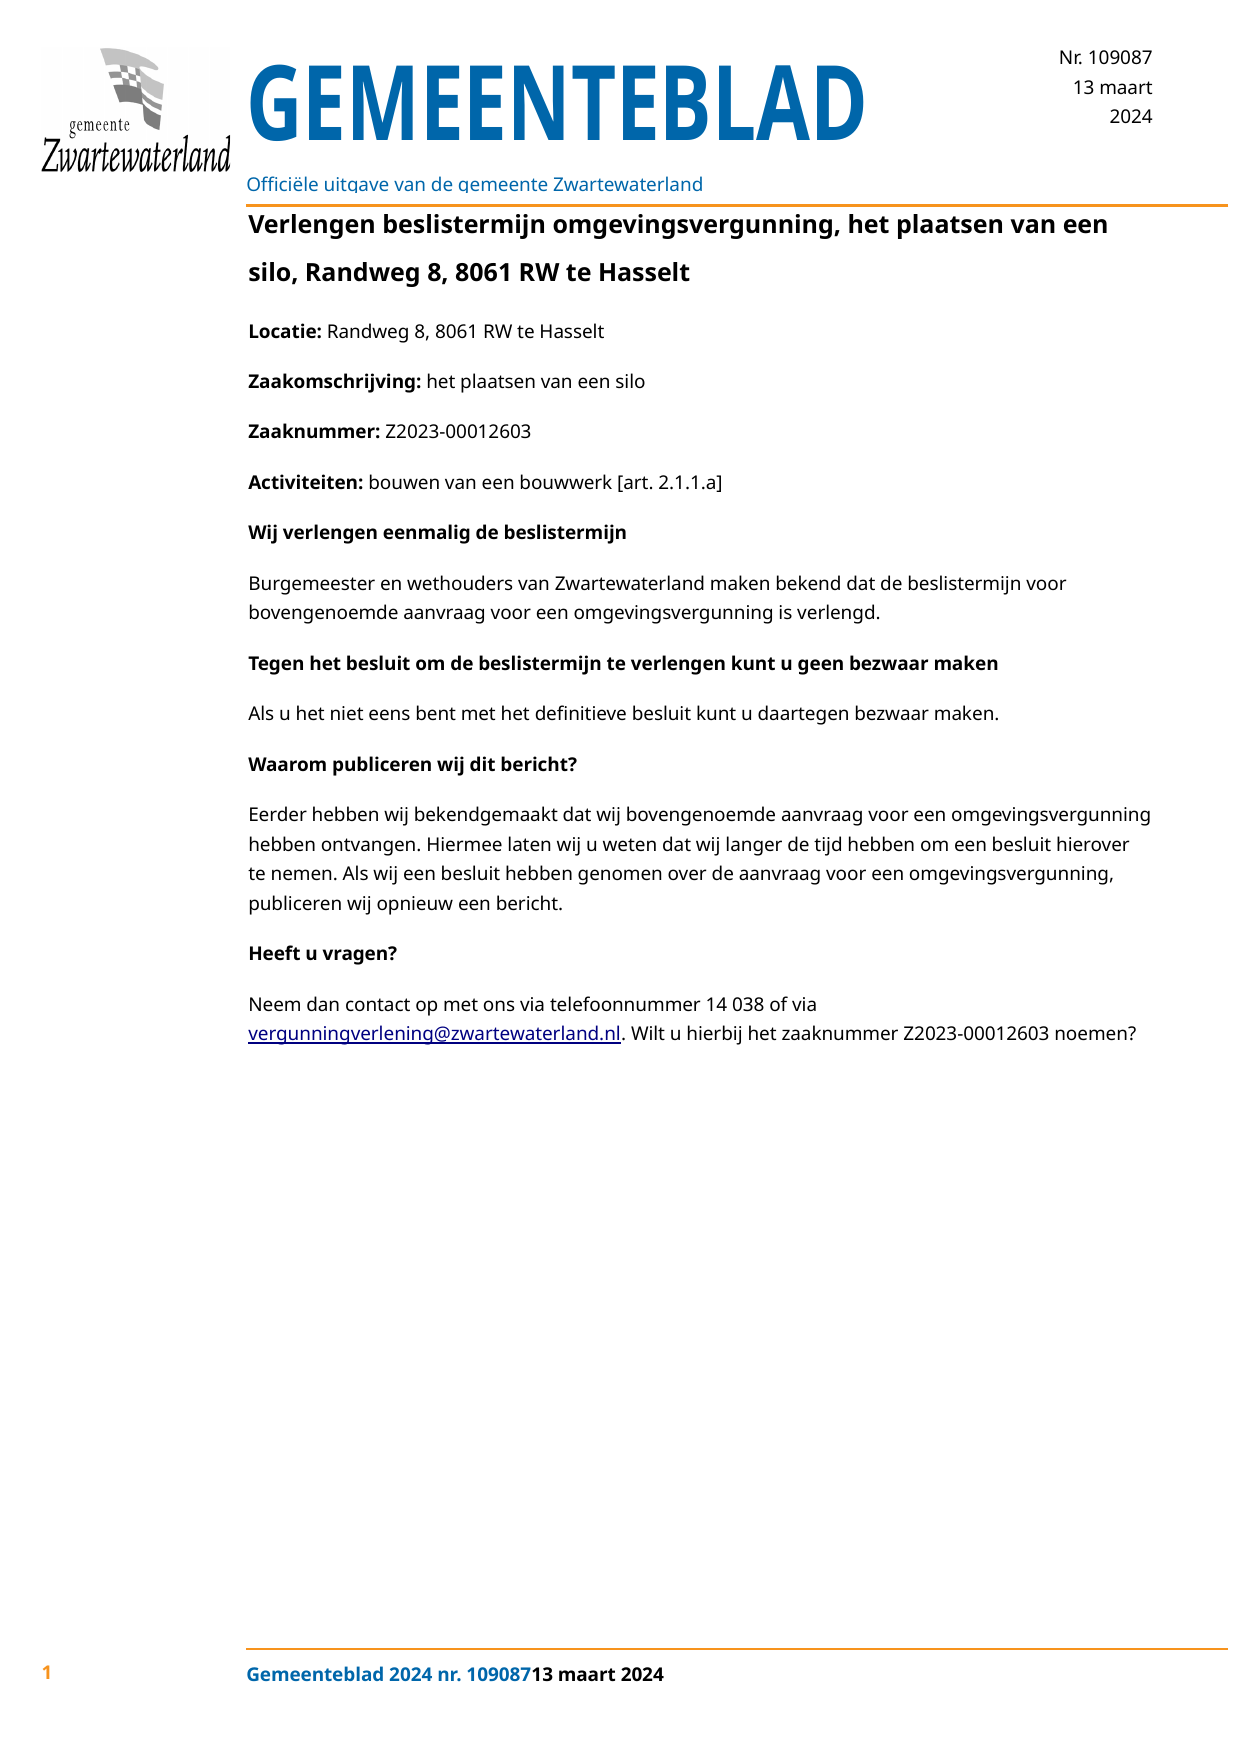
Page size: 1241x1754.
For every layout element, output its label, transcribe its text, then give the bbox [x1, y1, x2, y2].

text Locatie: Randweg 8, 8061 RW te Hasselt [248, 318, 1152, 344]
text Als u het niet eens bent met het definitieve besluit kunt u daartegen bezwaar maken. [248, 700, 1152, 726]
picture [41, 47, 231, 172]
text Heeft u vragen? [248, 940, 1152, 966]
text Zaakomschrijving: het plaatsen van een silo [248, 368, 1152, 394]
text Burgemeester en wethouders van Zwartewaterland maken bekend dat de beslistermijn voor bovengenoemde aanvraag voor een omgevingsvergunning is verlengd. [248, 570, 1152, 625]
text Verlengen beslistermijn omgevingsvergunning, het plaatsen van een silo, Randweg 8, 8061 RW te Hasselt [248, 207, 1152, 288]
text Eerder hebben wij bekendgemaakt dat wij bovengenoemde aanvraag voor een omgevingsvergunning hebben ontvangen. Hiermee laten wij u weten dat wij langer de tijd hebben om een besluit hierover te nemen. Als wij een besluit hebben genomen over de aanvraag voor een omgevingsvergunning, publiceren wij opnieuw een bericht. [248, 801, 1152, 916]
text Neem dan contact op met ons via telefoonnummer 14 038 of via vergunningverlening@zwartewaterland.nl. Wilt u hierbij het zaaknummer Z2023-00012603 noemen? [248, 991, 1152, 1046]
text Activiteiten: bouwen van een bouwwerk [art. 2.1.1.a] [248, 469, 1152, 495]
text Zaaknummer: Z2023-00012603 [248, 419, 1152, 444]
text Waarom publiceren wij dit bericht? [248, 751, 1152, 777]
text Wij verlengen eenmalig de beslistermijn [248, 519, 1152, 545]
text Tegen het besluit om de beslistermijn te verlengen kunt u geen bezwaar maken [248, 650, 1152, 676]
